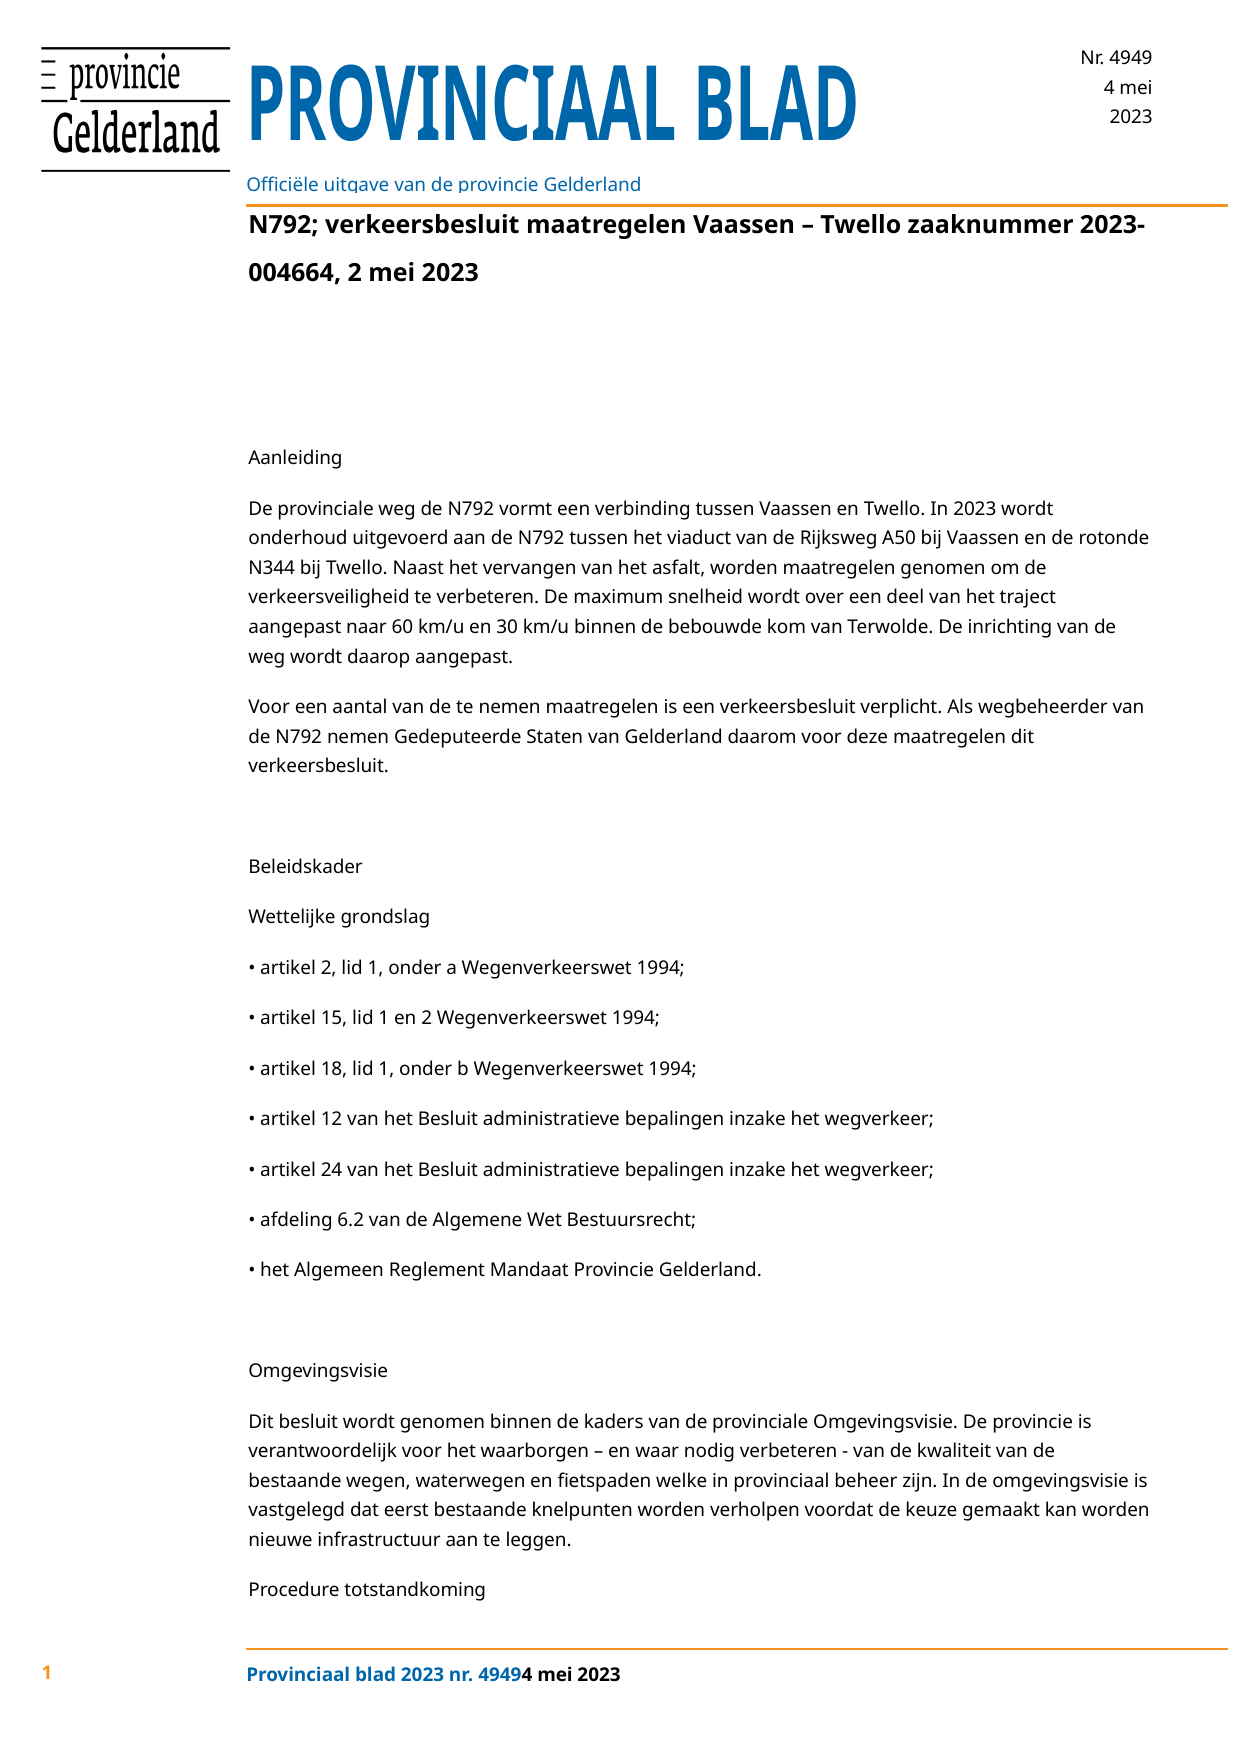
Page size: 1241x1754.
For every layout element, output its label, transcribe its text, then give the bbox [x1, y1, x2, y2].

text Voor een aantal van de te nemen maatregelen is een verkeersbesluit verplicht. Als wegbeheerder van de N792 nemen Gedeputeerde Staten van Gelderland daarom voor deze maatregelen dit verkeersbesluit. [248, 693, 1152, 778]
text • artikel 18, lid 1, onder b Wegenverkeerswet 1994; [248, 1055, 1152, 1081]
picture [41, 47, 231, 172]
text • het Algemeen Reglement Mandaat Provincie Gelderland. [248, 1257, 1152, 1282]
text Beleidskader [248, 853, 1152, 879]
text Aanleiding [248, 444, 1152, 470]
text De provinciale weg de N792 vormt een verbinding tussen Vaassen en Twello. In 2023 wordt onderhoud uitgevoerd aan de N792 tussen het viaduct van de Rijksweg A50 bij Vaassen en de rotonde N344 bij Twello. Naast het vervangen van het asfalt, worden maatregelen genomen om de verkeersveiligheid te verbeteren. De maximum snelheid wordt over een deel van het traject aangepast naar 60 km/u en 30 km/u binnen de bebouwde kom van Terwolde. De inrichting van de weg wordt daarop aangepast. [248, 495, 1152, 668]
text • afdeling 6.2 van de Algemene Wet Bestuursrecht; [248, 1206, 1152, 1232]
text Omgevingsvisie [248, 1357, 1152, 1383]
text • artikel 15, lid 1 en 2 Wegenverkeerswet 1994; [248, 1004, 1152, 1030]
text Procedure totstandkoming [248, 1577, 1152, 1602]
text • artikel 24 van het Besluit administratieve bepalingen inzake het wegverkeer; [248, 1156, 1152, 1181]
text • artikel 12 van het Besluit administratieve bepalingen inzake het wegverkeer; [248, 1105, 1152, 1131]
text • artikel 2, lid 1, onder a Wegenverkeerswet 1994; [248, 954, 1152, 980]
text N792; verkeersbesluit maatregelen Vaassen – Twello zaaknummer 2023-004664, 2 mei 2023 [248, 207, 1152, 288]
text Wettelijke grondslag [248, 904, 1152, 929]
text Dit besluit wordt genomen binnen de kaders van de provinciale Omgevingsvisie. De provincie is verantwoordelijk voor het waarborgen – en waar nodig verbeteren - van de kwaliteit van de bestaande wegen, waterwegen en fietspaden welke in provinciaal beheer zijn. In de omgevingsvisie is vastgelegd dat eerst bestaande knelpunten worden verholpen voordat de keuze gemaakt kan worden nieuwe infrastructuur aan te leggen. [248, 1408, 1152, 1552]
